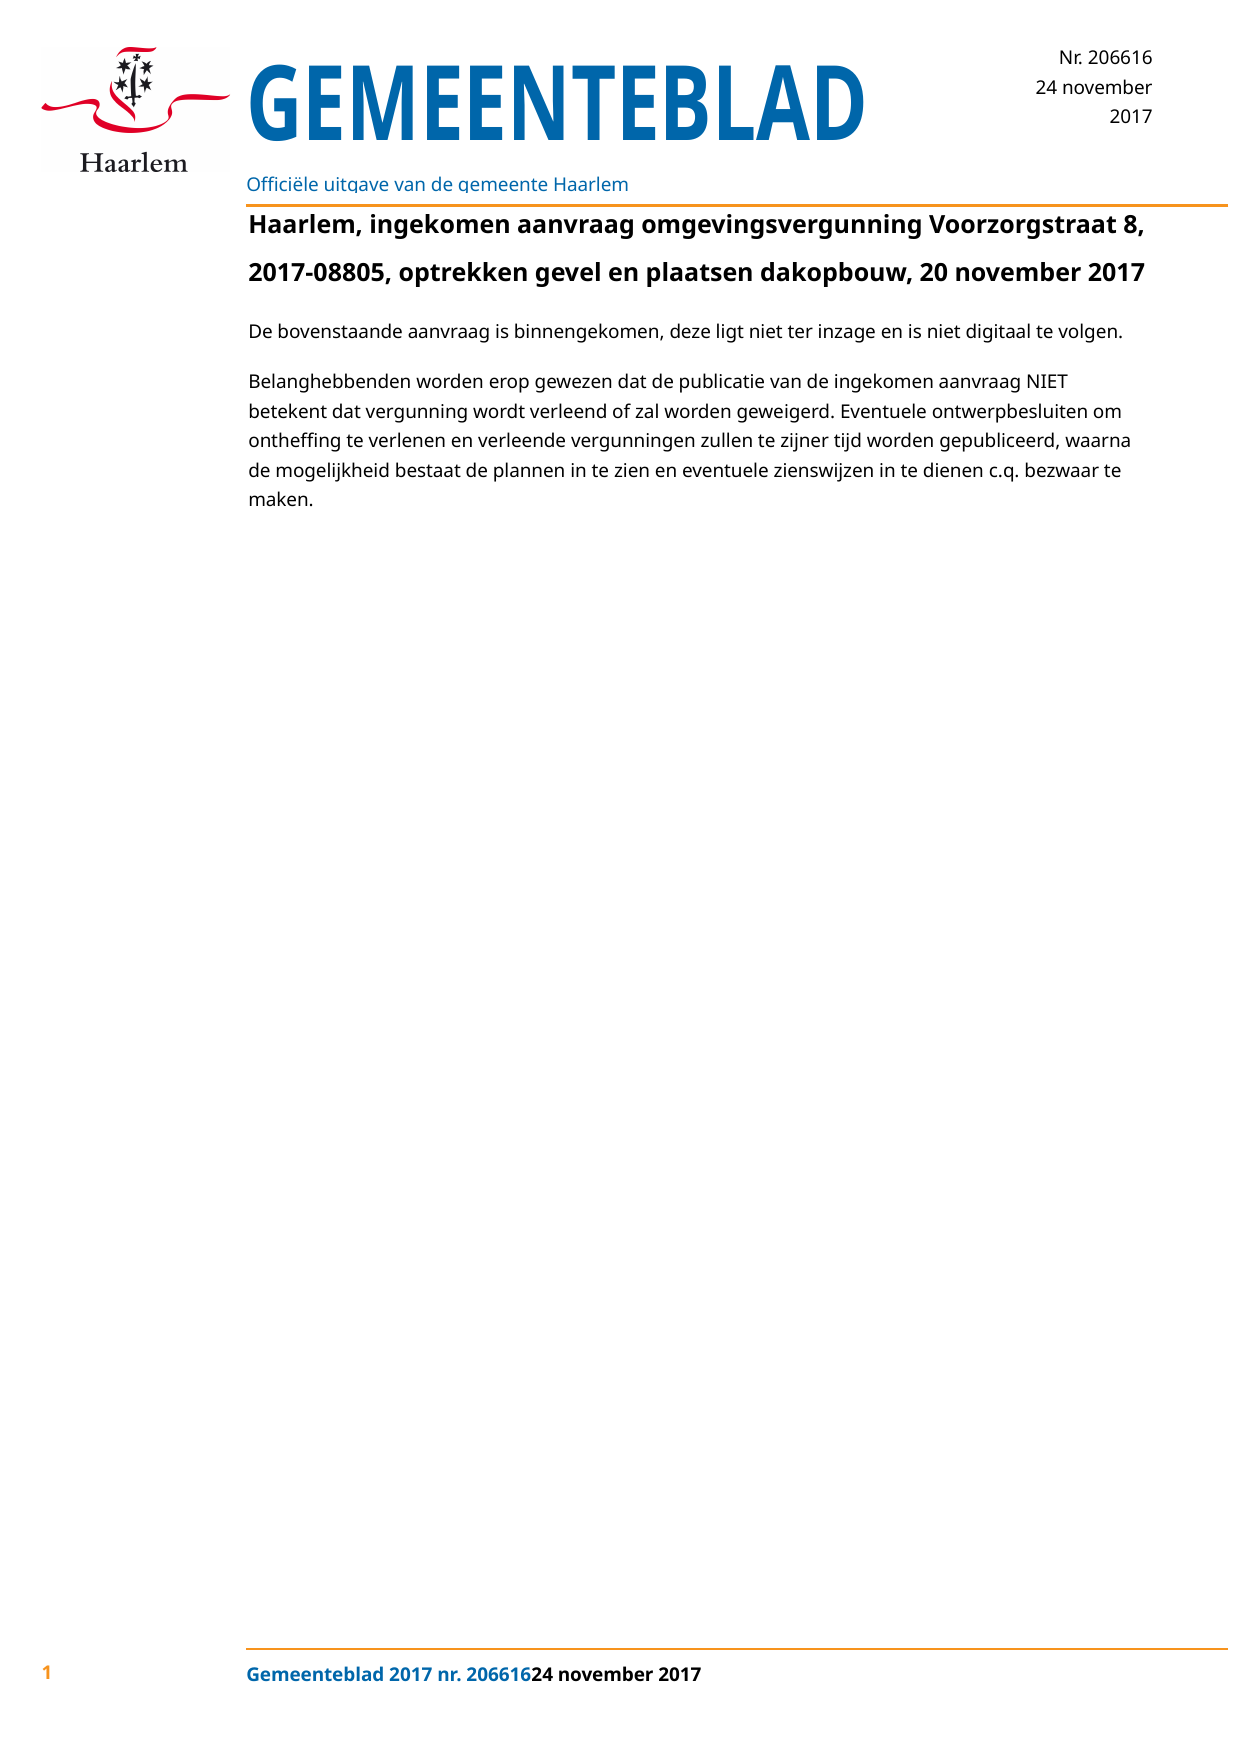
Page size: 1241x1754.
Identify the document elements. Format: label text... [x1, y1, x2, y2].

text Haarlem, ingekomen aanvraag omgevingsvergunning Voorzorgstraat 8, 2017-08805, optrekken gevel en plaatsen dakopbouw, 20 november 2017 [248, 207, 1152, 288]
text Belanghebbenden worden erop gewezen dat de publicatie van de ingekomen aanvraag NIET betekent dat vergunning wordt verleend of zal worden geweigerd. Eventuele ontwerpbesluiten om ontheffing te verlenen en verleende vergunningen zullen te zijner tijd worden gepubliceerd, waarna de mogelijkheid bestaat de plannen in te zien en eventuele zienswijzen in te dienen c.q. bezwaar te maken. [248, 368, 1152, 512]
picture [41, 47, 231, 172]
text De bovenstaande aanvraag is binnengekomen, deze ligt niet ter inzage en is niet digitaal te volgen. [248, 318, 1152, 344]
